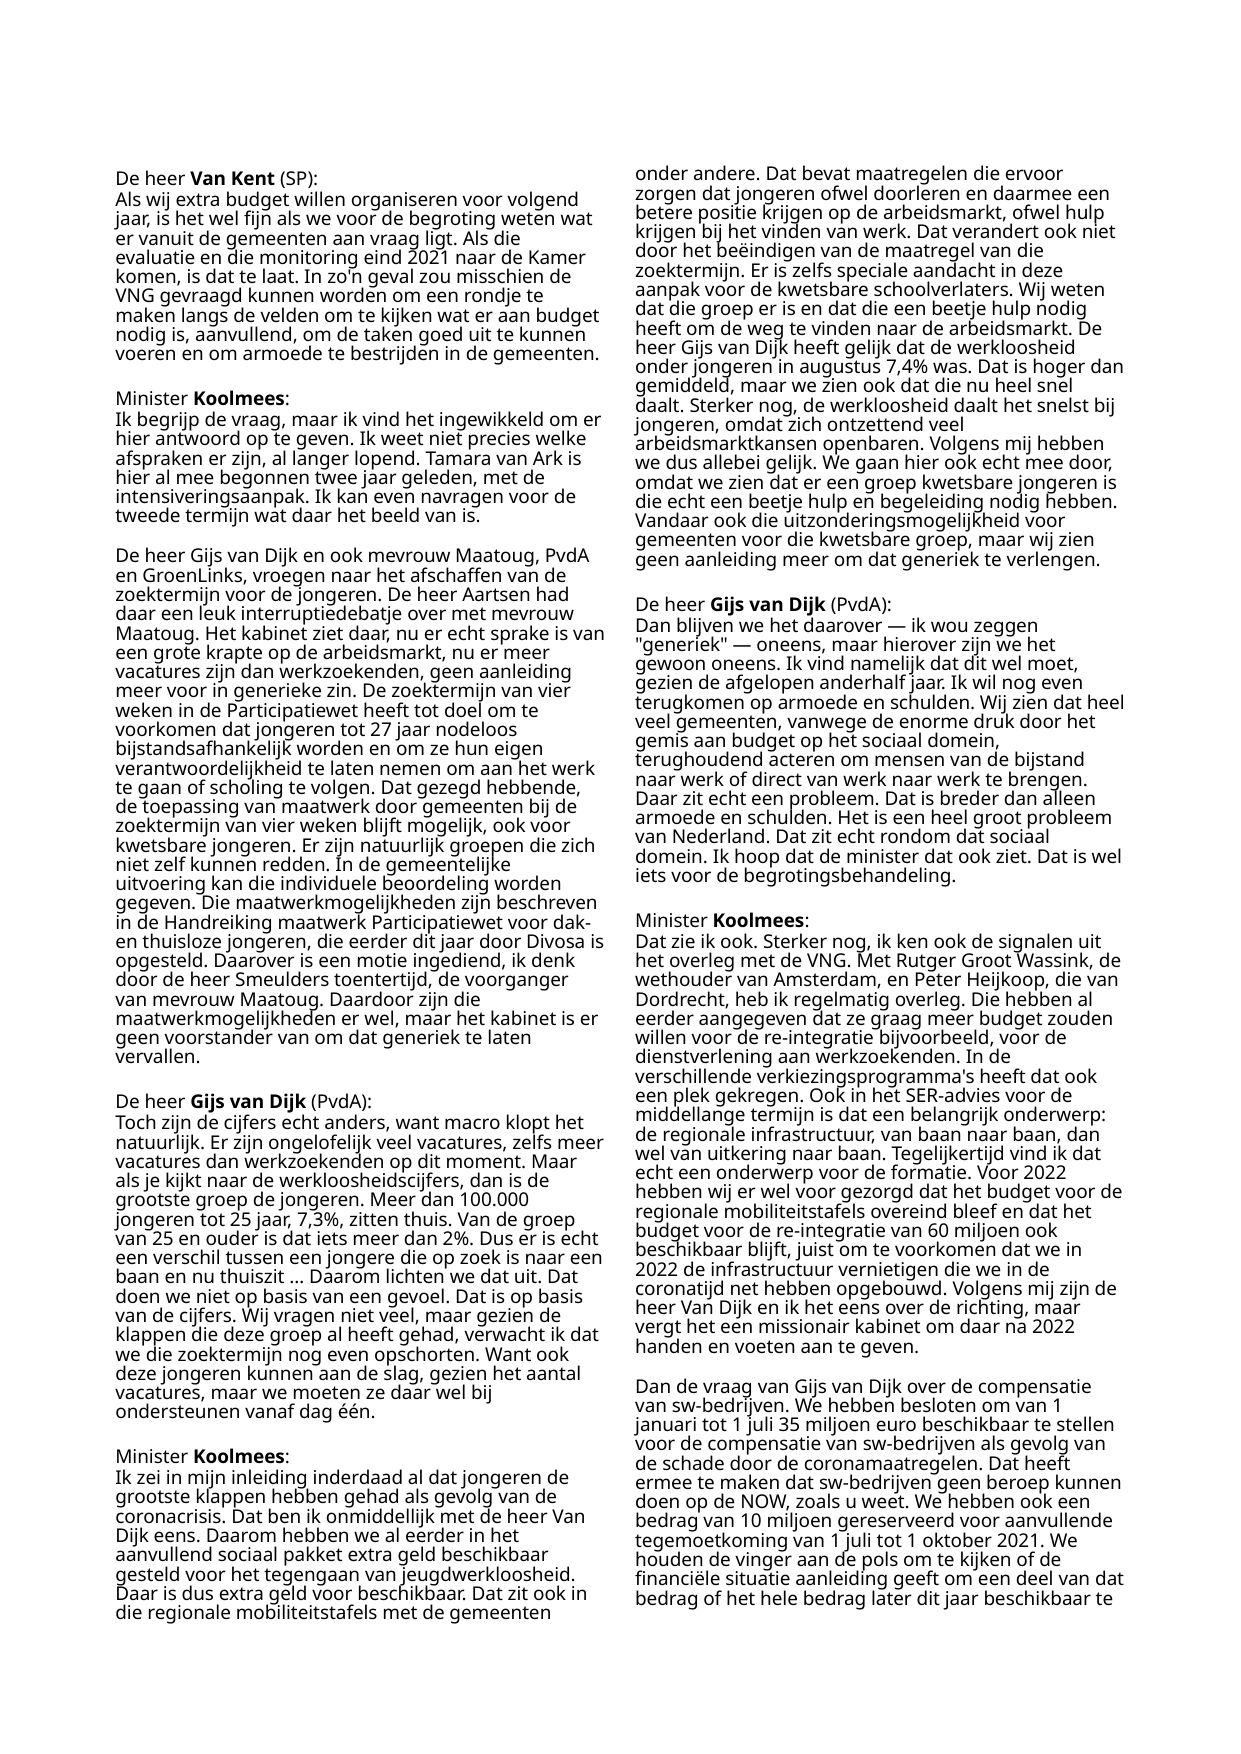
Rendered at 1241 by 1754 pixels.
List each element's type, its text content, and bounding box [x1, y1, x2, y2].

text Dat zie ik ook. Sterker nog, ik ken ook de signalen uit het overleg met de VNG. Met Rutger Groot Wassink, de wethouder van Amsterdam, en Peter Heijkoop, die van Dordrecht, heb ik regelmatig overleg. Die hebben al eerder aangegeven dat ze graag meer budget zouden willen voor de re-integratie bijvoorbeeld, voor de dienstverlening aan werkzoekenden. In de verschillende verkiezingsprogramma's heeft dat ook een plek gekregen. Ook in het SER-advies voor de middellange termijn is dat een belangrijk onderwerp: de regionale infrastructuur, van baan naar baan, dan wel van uitkering naar baan. Tegelijkertijd vind ik dat echt een onderwerp voor de formatie. Voor 2022 hebben wij er wel voor gezorgd dat het budget voor de regionale mobiliteitstafels overeind bleef en dat het budget voor de re-integratie van 60 miljoen ook beschikbaar blijft, juist om te voorkomen dat we in 2022 de infrastructuur vernietigen die we in de coronatijd net hebben opgebouwd. Volgens mij zijn de heer Van Dijk en ik het eens over de richting, maar vergt het een missionair kabinet om daar na 2022 handen en voeten aan te geven. [635, 933, 1125, 1357]
text De heer Gijs van Dijk en ook mevrouw Maatoug, PvdA en GroenLinks, vroegen naar het afschaffen van de zoektermijn voor de jongeren. De heer Aartsen had daar een leuk interruptiedebatje over met mevrouw Maatoug. Het kabinet ziet daar, nu er echt sprake is van een grote krapte op de arbeidsmarkt, nu er meer vacatures zijn dan werkzoekenden, geen aanleiding meer voor in generieke zin. De zoektermijn van vier weken in de Participatiewet heeft tot doel om te voorkomen dat jongeren tot 27 jaar nodeloos bijstandsafhankelijk worden en om ze hun eigen verantwoordelijkheid te laten nemen om aan het werk te gaan of scholing te volgen. Dat gezegd hebbende, de toepassing van maatwerk door gemeenten bij de zoektermijn van vier weken blijft mogelijk, ook voor kwetsbare jongeren. Er zijn natuurlijk groepen die zich niet zelf kunnen redden. In de gemeentelijke uitvoering kan die individuele beoordeling worden gegeven. Die maatwerkmogelijkheden zijn beschreven in de Handreiking maatwerk Participatiewet voor dak- en thuisloze jongeren, die eerder dit jaar door Divosa is opgesteld. Daarover is een motie ingediend, ik denk door de heer Smeulders toentertijd, de voorganger van mevrouw Maatoug. Daardoor zijn die maatwerkmogelijkheden er wel, maar het kabinet is er geen voorstander van om dat generiek te laten vervallen. [115, 547, 605, 1068]
text Ik begrijp de vraag, maar ik vind het ingewikkeld om er hier antwoord op te geven. Ik weet niet precies welke afspraken er zijn, al langer lopend. Tamara van Ark is hier al mee begonnen twee jaar geleden, met de intensiveringsaanpak. Ik kan even navragen voor de tweede termijn wat daar het beeld van is. [115, 411, 605, 527]
text Dan de vraag van Gijs van Dijk over de compensatie van sw-bedrijven. We hebben besloten om van 1 januari tot 1 juli 35 miljoen euro beschikbaar te stellen voor de compensatie van sw-bedrijven als gevolg van de schade door de coronamaatregelen. Dat heeft ermee te maken dat sw-bedrijven geen beroep kunnen doen op de NOW, zoals u weet. We hebben ook een bedrag van 10 miljoen gereserveerd voor aanvullende tegemoetkoming van 1 juli tot 1 oktober 2021. We houden de vinger aan de pols om te kijken of de financiële situatie aanleiding geeft om een deel van dat bedrag of het hele bedrag later dit jaar beschikbaar te [635, 1378, 1125, 1609]
text Als wij extra budget willen organiseren voor volgend jaar, is het wel fijn als we voor de begroting weten wat er vanuit de gemeenten aan vraag ligt. Als die evaluatie en die monitoring eind 2021 naar de Kamer komen, is dat te laat. In zo'n geval zou misschien de VNG gevraagd kunnen worden om een rondje te maken langs de velden om te kijken wat er aan budget nodig is, aanvullend, om de taken goed uit te kunnen voeren en om armoede te bestrijden in de gemeenten. [115, 191, 605, 364]
text Toch zijn de cijfers echt anders, want macro klopt het natuurlijk. Er zijn ongelofelijk veel vacatures, zelfs meer vacatures dan werkzoekenden op dit moment. Maar als je kijkt naar de werkloosheidscijfers, dan is de grootste groep de jongeren. Meer dan 100.000 jongeren tot 25 jaar, 7,3%, zitten thuis. Van de groep van 25 en ouder is dat iets meer dan 2%. Dus er is echt een verschil tussen een jongere die op zoek is naar een baan en nu thuiszit … Daarom lichten we dat uit. Dat doen we niet op basis van een gevoel. Dat is op basis van de cijfers. Wij vragen niet veel, maar gezien de klappen die deze groep al heeft gehad, verwacht ik dat we die zoektermijn nog even opschorten. Want ook deze jongeren kunnen aan de slag, gezien het aantal vacatures, maar we moeten ze daar wel bij ondersteunen vanaf dag één. [115, 1114, 605, 1423]
text De heer Gijs van Dijk (PvdA): [635, 591, 1125, 617]
text Minister Koolmees: [115, 1443, 605, 1469]
text De heer Gijs van Dijk (PvdA): [115, 1089, 605, 1114]
text onder andere. Dat bevat maatregelen die ervoor zorgen dat jongeren ofwel doorleren en daarmee een betere positie krijgen op de arbeidsmarkt, ofwel hulp krijgen bij het vinden van werk. Dat verandert ook niet door het beëindigen van de maatregel van die zoektermijn. Er is zelfs speciale aandacht in deze aanpak voor de kwetsbare schoolverlaters. Wij weten dat die groep er is en dat die een beetje hulp nodig heeft om de weg te vinden naar de arbeidsmarkt. De heer Gijs van Dijk heeft gelijk dat de werkloosheid onder jongeren in augustus 7,4% was. Dat is hoger dan gemiddeld, maar we zien ook dat die nu heel snel daalt. Sterker nog, de werkloosheid daalt het snelst bij jongeren, omdat zich ontzettend veel arbeidsmarktkansen openbaren. Volgens mij hebben we dus allebei gelijk. We gaan hier ook echt mee door, omdat we zien dat er een groep kwetsbare jongeren is die echt een beetje hulp en begeleiding nodig hebben. Vandaar ook die uitzonderingsmogelijkheid voor gemeenten voor die kwetsbare groep, maar wij zien geen aanleiding meer om dat generiek te verlengen. [635, 165, 1125, 570]
text De heer Van Kent (SP): [115, 165, 605, 191]
text Dan blijven we het daarover — ik wou zeggen "generiek" — oneens, maar hierover zijn we het gewoon oneens. Ik vind namelijk dat dit wel moet, gezien de afgelopen anderhalf jaar. Ik wil nog even terugkomen op armoede en schulden. Wij zien dat heel veel gemeenten, vanwege de enorme druk door het gemis aan budget op het sociaal domein, terughoudend acteren om mensen van de bijstand naar werk of direct van werk naar werk te brengen. Daar zit echt een probleem. Dat is breder dan alleen armoede en schulden. Het is een heel groot probleem van Nederland. Dat zit echt rondom dat sociaal domein. Ik hoop dat de minister dat ook ziet. Dat is wel iets voor de begrotingsbehandeling. [635, 617, 1125, 886]
text Minister Koolmees: [635, 907, 1125, 933]
text Minister Koolmees: [115, 385, 605, 411]
text Ik zei in mijn inleiding inderdaad al dat jongeren de grootste klappen hebben gehad als gevolg van de coronacrisis. Dat ben ik onmiddellijk met de heer Van Dijk eens. Daarom hebben we al eerder in het aanvullend sociaal pakket extra geld beschikbaar gesteld voor het tegengaan van jeugdwerkloosheid. Daar is dus extra geld voor beschikbaar. Dat zit ook in die regionale mobiliteitstafels met de gemeenten [115, 1469, 605, 1623]
